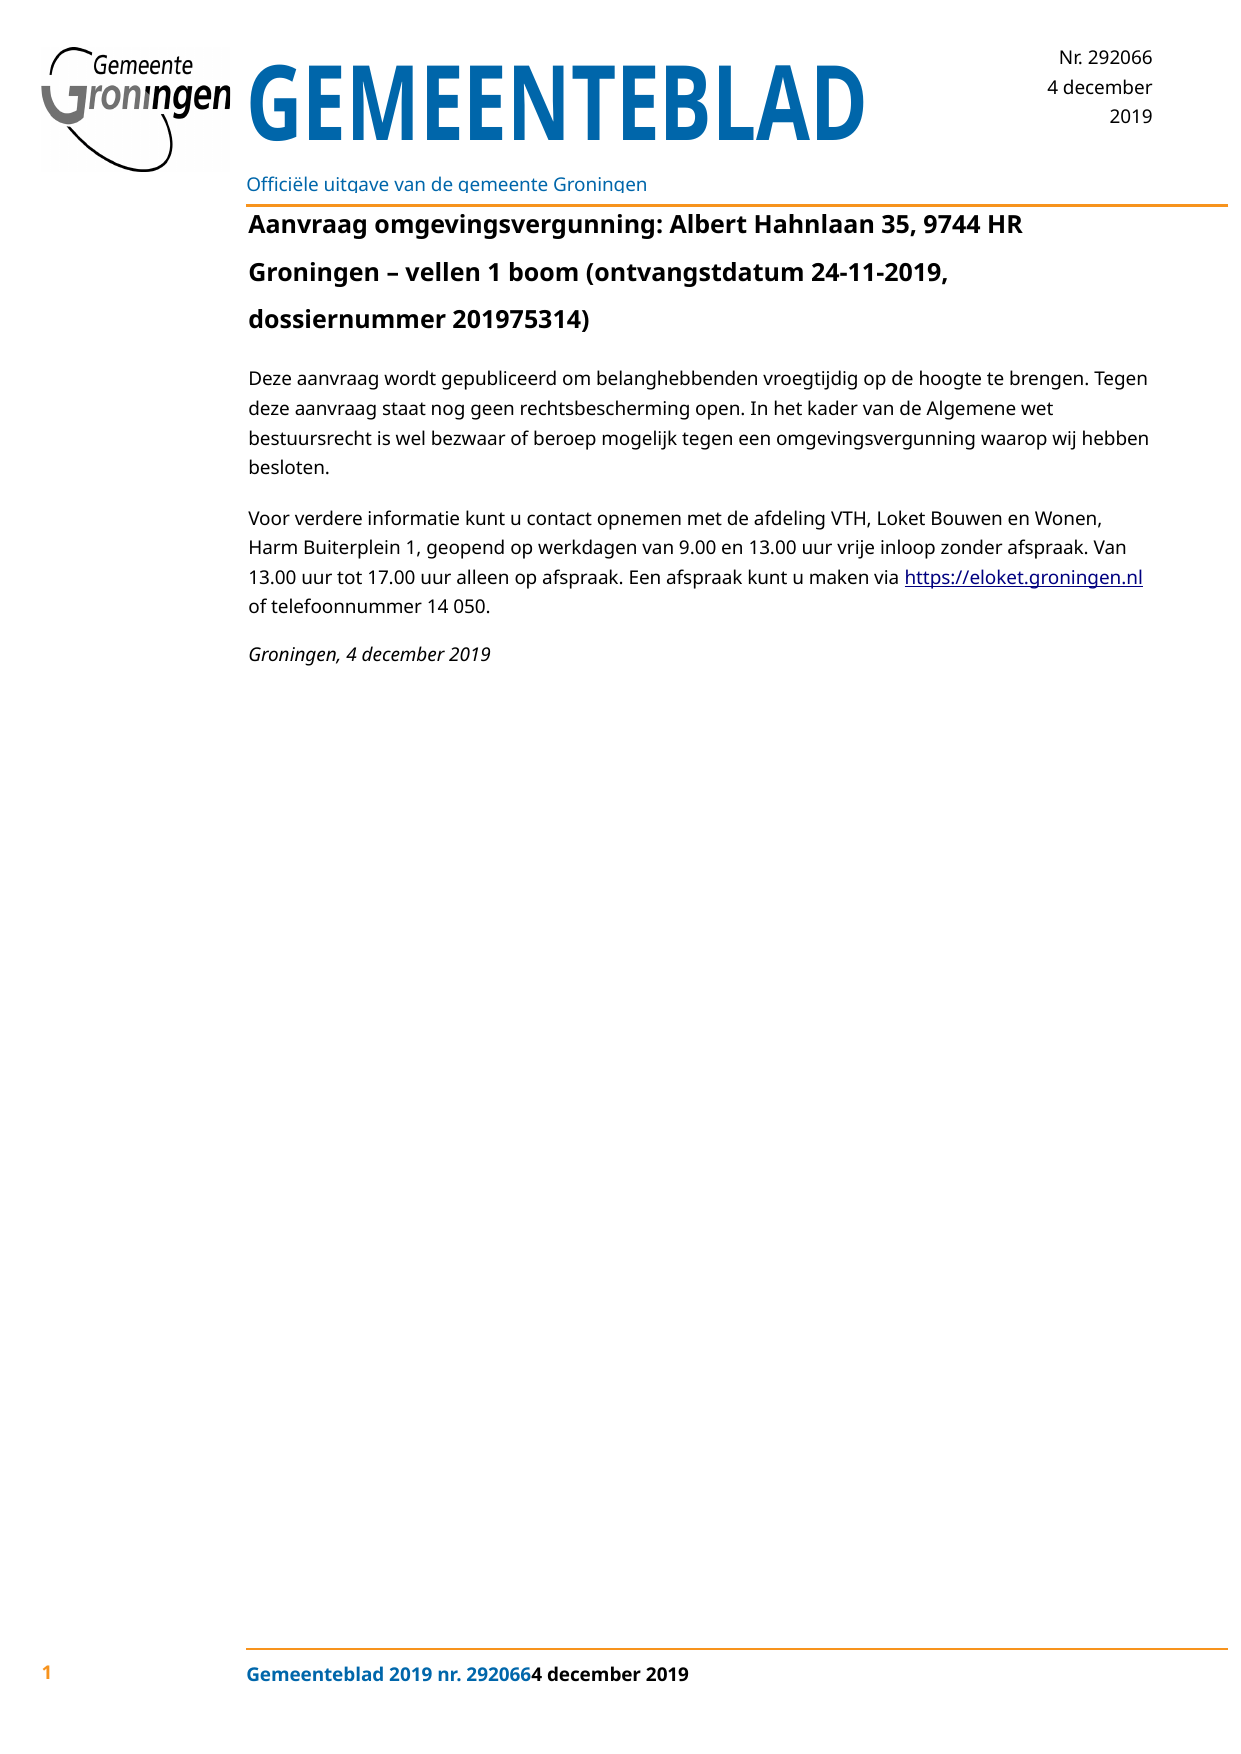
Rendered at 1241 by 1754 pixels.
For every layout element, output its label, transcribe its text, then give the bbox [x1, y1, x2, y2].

text Groningen, 4 december 2019 [248, 641, 1152, 667]
text Deze aanvraag wordt gepubliceerd om belanghebbenden vroegtijdig op de hoogte te brengen. Tegen deze aanvraag staat nog geen rechtsbescherming open. In het kader van de Algemene wet bestuursrecht is wel bezwaar of beroep mogelijk tegen een omgevingsvergunning waarop wij hebben besloten. [248, 366, 1152, 480]
picture [41, 47, 231, 172]
text Aanvraag omgevingsvergunning: Albert Hahnlaan 35, 9744 HR Groningen – vellen 1 boom (ontvangstdatum 24-11-2019, dossiernummer 201975314) [248, 207, 1152, 336]
text Voor verdere informatie kunt u contact opnemen met de afdeling VTH, Loket Bouwen en Wonen, Harm Buiterplein 1, geopend op werkdagen van 9.00 en 13.00 uur vrije inloop zonder afspraak. Van 13.00 uur tot 17.00 uur alleen op afspraak. Een afspraak kunt u maken via https://eloket.groningen.nl of telefoonnummer 14 050. [248, 505, 1152, 619]
